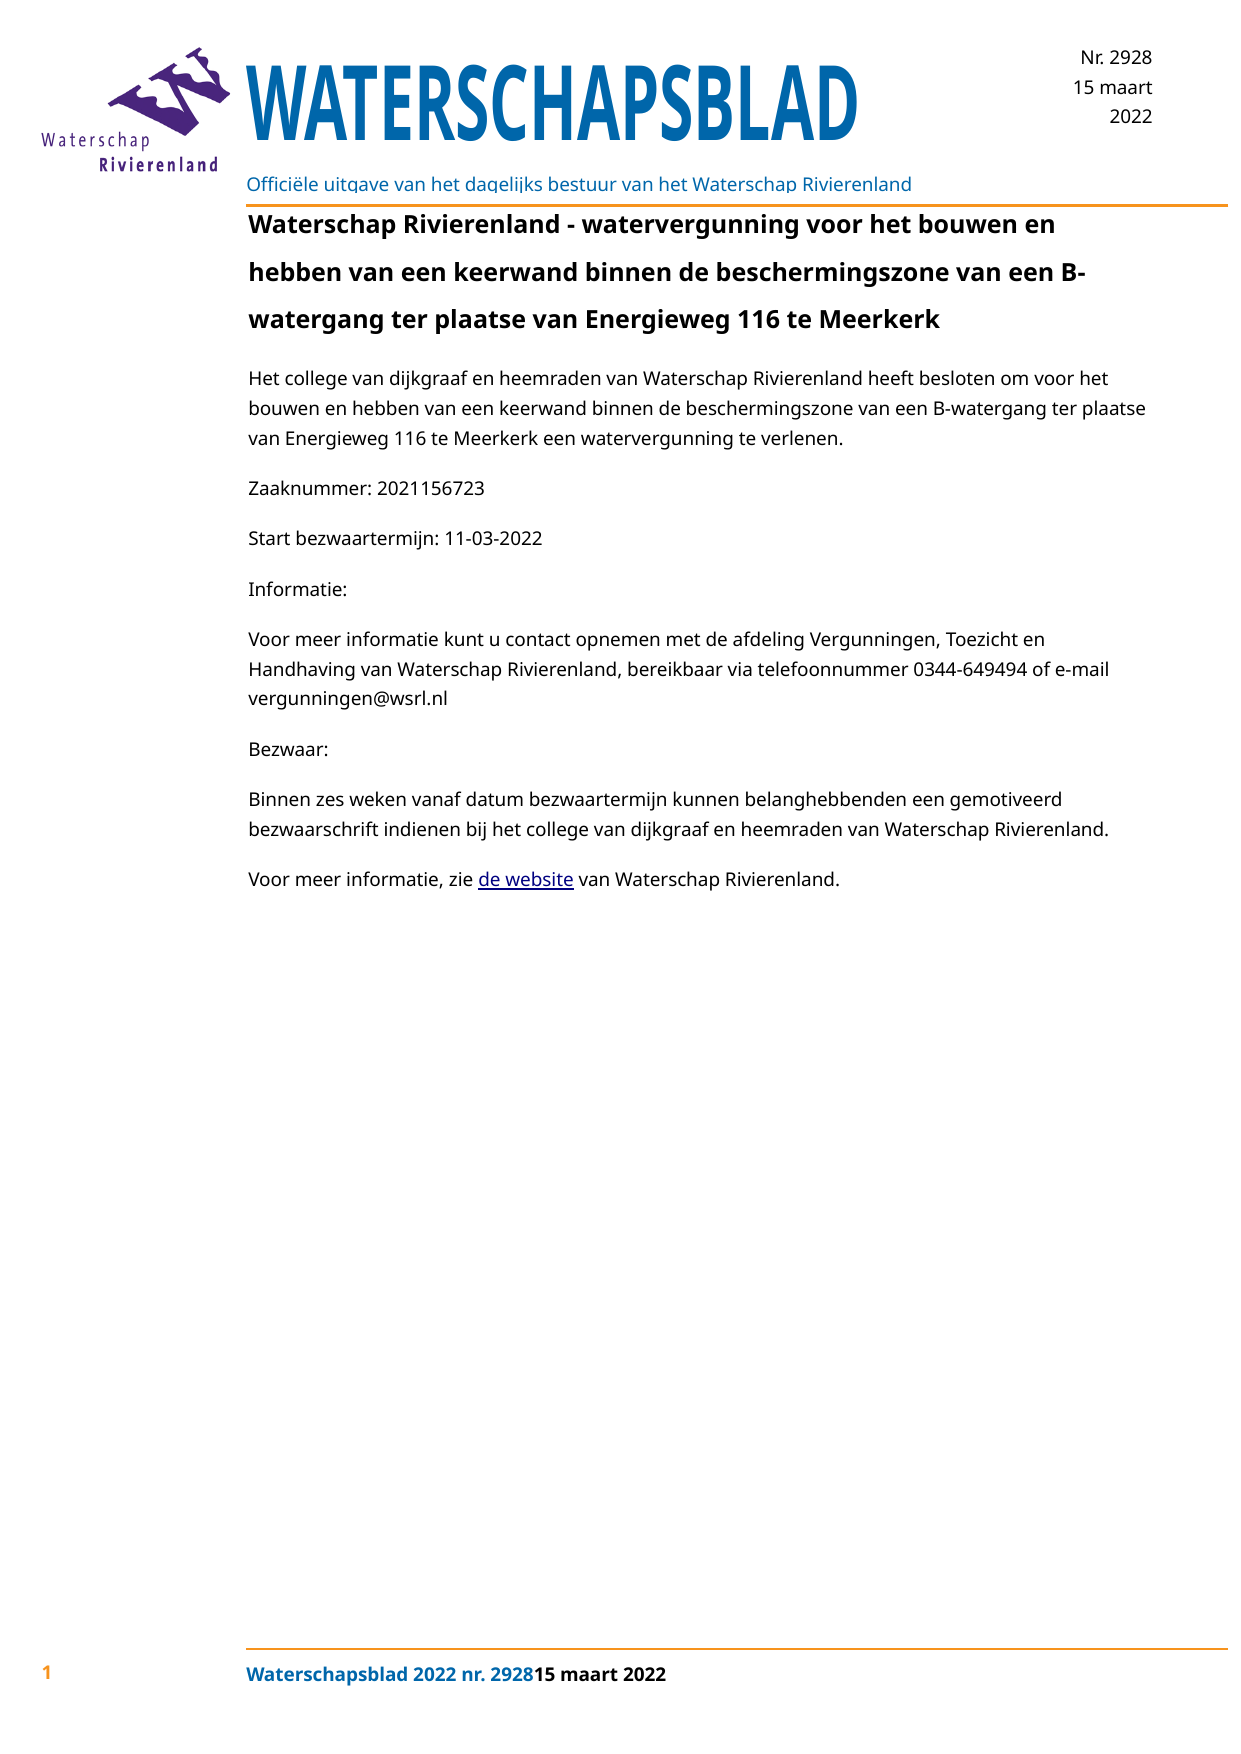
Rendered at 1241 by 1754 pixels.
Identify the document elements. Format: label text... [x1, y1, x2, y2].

text Binnen zes weken vanaf datum bezwaartermijn kunnen belanghebbenden een gemotiveerd bezwaarschrift indienen bij het college van dijkgraaf en heemraden van Waterschap Rivierenland. [248, 786, 1152, 842]
text Waterschap Rivierenland - watervergunning voor het bouwen en hebben van een keerwand binnen de beschermingszone van een B-watergang ter plaatse van Energieweg 116 te Meerkerk [248, 207, 1152, 336]
text Informatie: [248, 576, 1152, 602]
text Voor meer informatie kunt u contact opnemen met de afdeling Vergunningen, Toezicht en Handhaving van Waterschap Rivierenland, bereikbaar via telefoonnummer 0344-649494 of e-mail vergunningen@wsrl.nl [248, 626, 1152, 711]
text Zaaknummer: 2021156723 [248, 475, 1152, 501]
text Start bezwaartermijn: 11-03-2022 [248, 526, 1152, 551]
text Voor meer informatie, zie de website van Waterschap Rivierenland. [248, 866, 1152, 892]
text Het college van dijkgraaf en heemraden van Waterschap Rivierenland heeft besloten om voor het bouwen en hebben van een keerwand binnen de beschermingszone van een B-watergang ter plaatse van Energieweg 116 te Meerkerk een watervergunning te verlenen. [248, 366, 1152, 450]
text Bezwaar: [248, 736, 1152, 762]
picture [41, 47, 231, 172]
